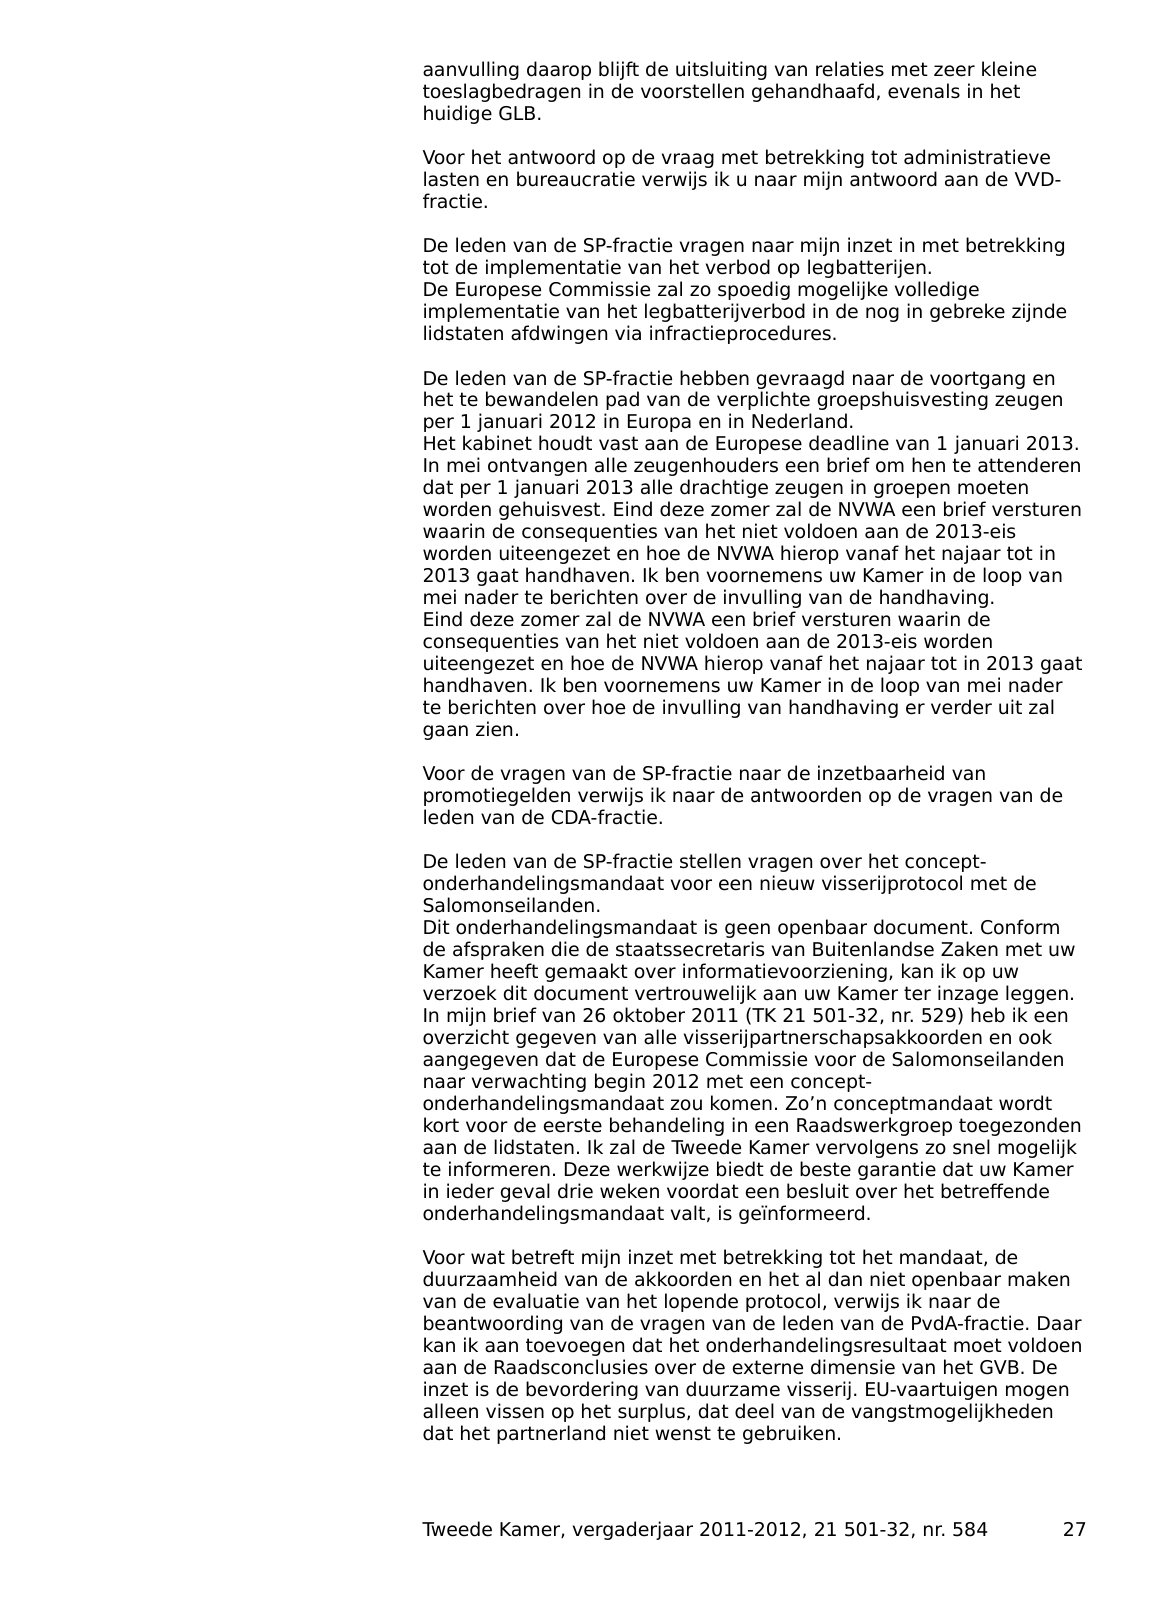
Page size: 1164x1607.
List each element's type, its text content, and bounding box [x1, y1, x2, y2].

text De Europese Commissie zal zo spoedig mogelijke volledige implementatie van het legbatterijverbod in de nog in gebreke zijnde lidstaten afdwingen via infractieprocedures. [422, 279, 1087, 345]
text In mijn brief van 26 oktober 2011 (TK 21 501-32, nr. 529) heb ik een overzicht gegeven van alle visserijpartnerschapsakkoorden en ook aangegeven dat de Europese Commissie voor de Salomonseilanden naar verwachting begin 2012 met een concept-onderhandelingsmandaat zou komen. Zo’n conceptmandaat wordt kort voor de eerste behandeling in een Raadswerkgroep toegezonden aan de lidstaten. Ik zal de Tweede Kamer vervolgens zo snel mogelijk te informeren. Deze werkwijze biedt de beste garantie dat uw Kamer in ieder geval drie weken voordat een besluit over het betreffende onderhandelingsmandaat valt, is geïnformeerd. [422, 1005, 1087, 1225]
text De leden van de SP-fractie hebben gevraagd naar de voortgang en het te bewandelen pad van de verplichte groepshuisvesting zeugen per 1 januari 2012 in Europa en in Nederland. [422, 367, 1087, 433]
text De leden van de SP-fractie stellen vragen over het concept-onderhandelingsmandaat voor een nieuw visserijprotocol met de Salomonseilanden. [422, 851, 1087, 917]
text Het kabinet houdt vast aan de Europese deadline van 1 januari 2013. In mei ontvangen alle zeugenhouders een brief om hen te attenderen dat per 1 januari 2013 alle drachtige zeugen in groepen moeten worden gehuisvest. Eind deze zomer zal de NVWA een brief versturen waarin de consequenties van het niet voldoen aan de 2013-eis worden uiteengezet en hoe de NVWA hierop vanaf het najaar tot in 2013 gaat handhaven. Ik ben voornemens uw Kamer in de loop van mei nader te berichten over de invulling van de handhaving. [422, 433, 1087, 609]
text Dit onderhandelingsmandaat is geen openbaar document. Conform de afspraken die de staatssecretaris van Buitenlandse Zaken met uw Kamer heeft gemaakt over informatievoorziening, kan ik op uw verzoek dit document vertrouwelijk aan uw Kamer ter inzage leggen. [422, 917, 1087, 1005]
text Voor de vragen van de SP-fractie naar de inzetbaarheid van promotiegelden verwijs ik naar de antwoorden op de vragen van de leden van de CDA-fractie. [422, 763, 1087, 829]
text De leden van de SP-fractie vragen naar mijn inzet in met betrekking tot de implementatie van het verbod op legbatterijen. [422, 235, 1087, 279]
text Eind deze zomer zal de NVWA een brief versturen waarin de consequenties van het niet voldoen aan de 2013-eis worden uiteengezet en hoe de NVWA hierop vanaf het najaar tot in 2013 gaat handhaven. Ik ben voornemens uw Kamer in de loop van mei nader te berichten over hoe de invulling van handhaving er verder uit zal gaan zien. [422, 609, 1087, 741]
text aanvulling daarop blijft de uitsluiting van relaties met zeer kleine toeslagbedragen in de voorstellen gehandhaafd, evenals in het huidige GLB. [422, 59, 1087, 125]
text Voor wat betreft mijn inzet met betrekking tot het mandaat, de duurzaamheid van de akkoorden en het al dan niet openbaar maken van de evaluatie van het lopende protocol, verwijs ik naar de beantwoording van de vragen van de leden van de PvdA-fractie. Daar kan ik aan toevoegen dat het onderhandelingsresultaat moet voldoen aan de Raadsconclusies over de externe dimensie van het GVB. De inzet is de bevordering van duurzame visserij. EU-vaartuigen mogen alleen vissen op het surplus, dat deel van de vangstmogelijkheden dat het partnerland niet wenst te gebruiken. [422, 1247, 1087, 1445]
text Voor het antwoord op de vraag met betrekking tot administratieve lasten en bureaucratie verwijs ik u naar mijn antwoord aan de VVD-fractie. [422, 147, 1087, 213]
